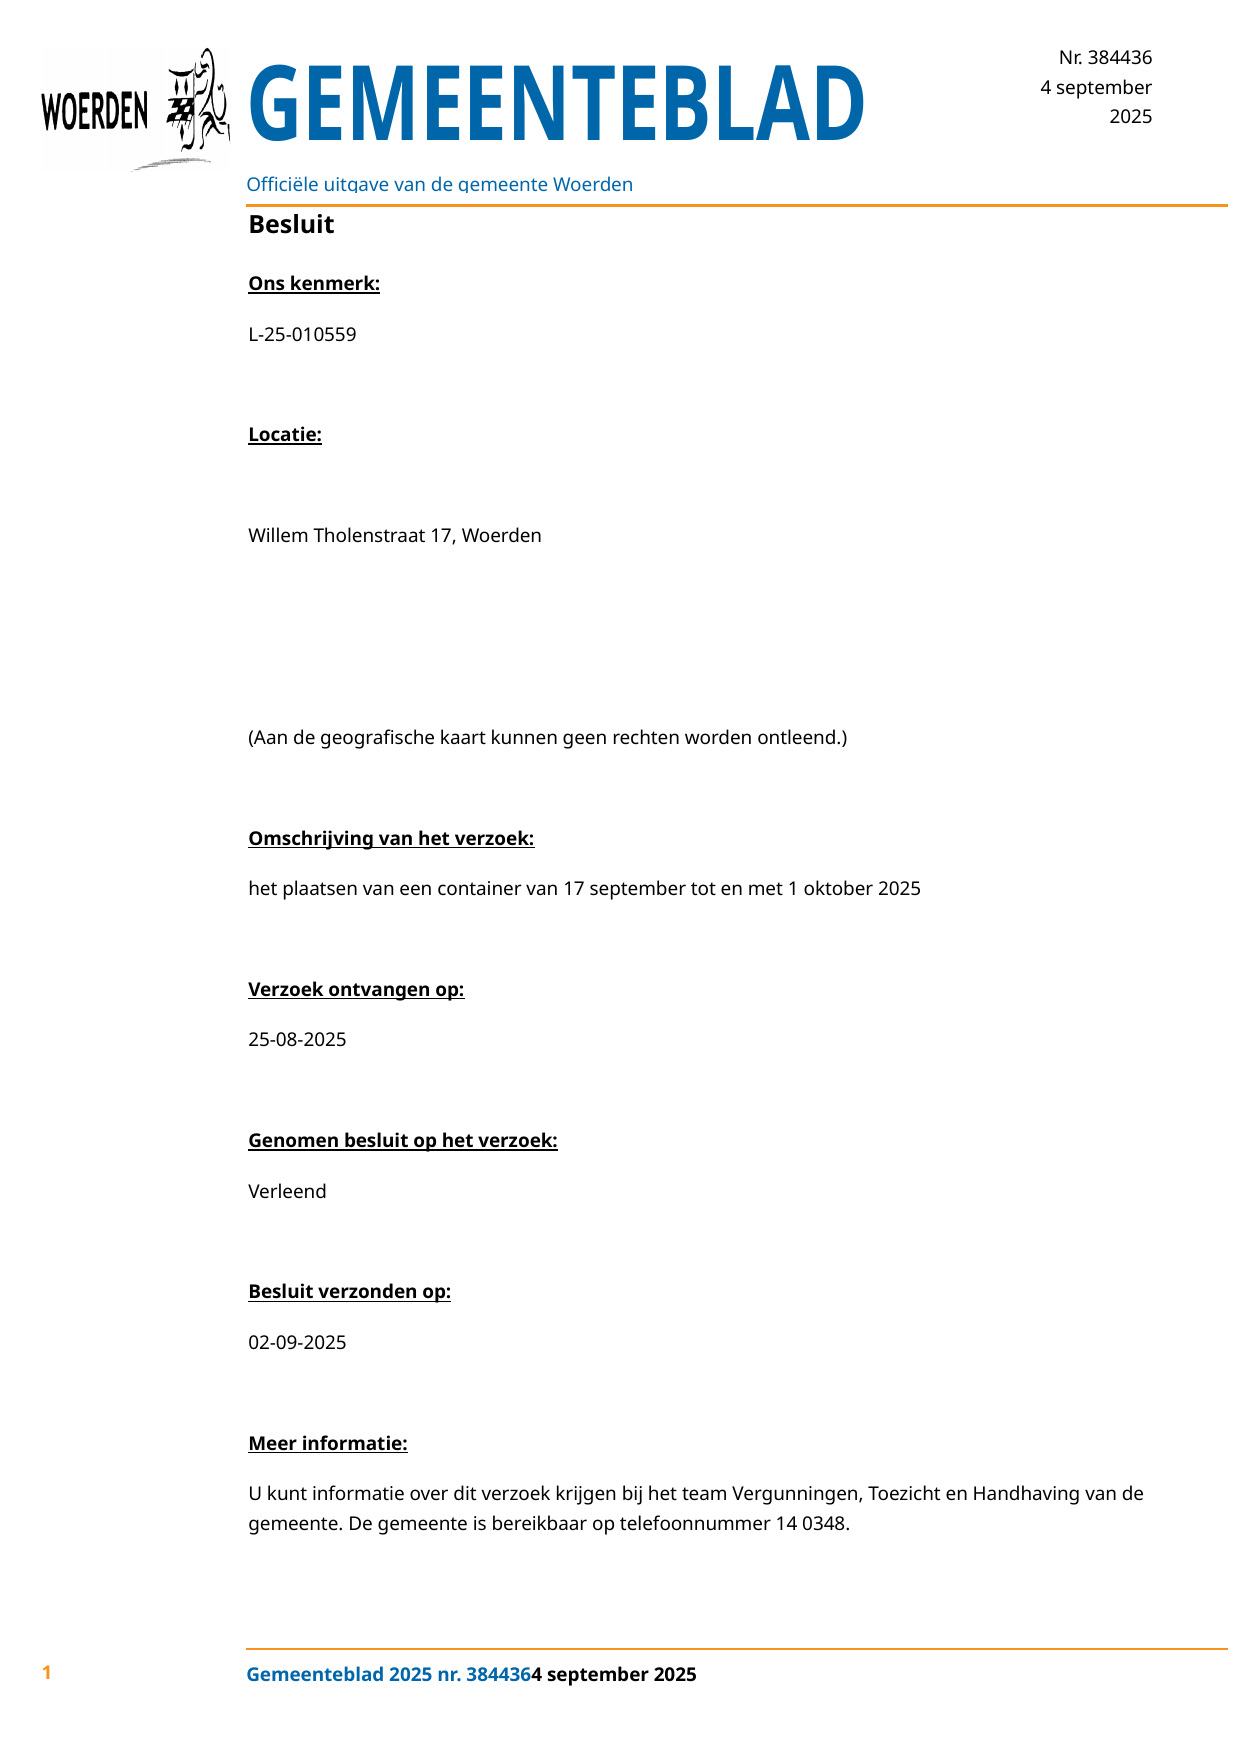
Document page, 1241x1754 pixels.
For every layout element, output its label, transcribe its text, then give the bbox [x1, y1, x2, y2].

text Ons kenmerk: [248, 270, 1152, 296]
text Genomen besluit op het verzoek: [248, 1127, 1152, 1153]
text L-25-010559 [248, 321, 1152, 346]
text (Aan de geografische kaart kunnen geen rechten worden ontleend.) [248, 724, 1152, 750]
text Besluit verzonden op: [248, 1279, 1152, 1304]
text het plaatsen van een container van 17 september tot en met 1 oktober 2025 [248, 875, 1152, 901]
text Verleend [248, 1178, 1152, 1203]
text Locatie: [248, 422, 1152, 447]
text Besluit [248, 207, 1152, 241]
text 02-09-2025 [248, 1329, 1152, 1355]
text Omschrijving van het verzoek: [248, 825, 1152, 851]
picture [41, 47, 231, 172]
text 25-08-2025 [248, 1027, 1152, 1052]
text Verzoek ontvangen op: [248, 976, 1152, 1002]
text U kunt informatie over dit verzoek krijgen bij het team Vergunningen, Toezicht en Handhaving van de gemeente. De gemeente is bereikbaar op telefoonnummer 14 0348. [248, 1480, 1152, 1536]
text Willem Tholenstraat 17, Woerden [248, 522, 1152, 548]
text Meer informatie: [248, 1430, 1152, 1456]
